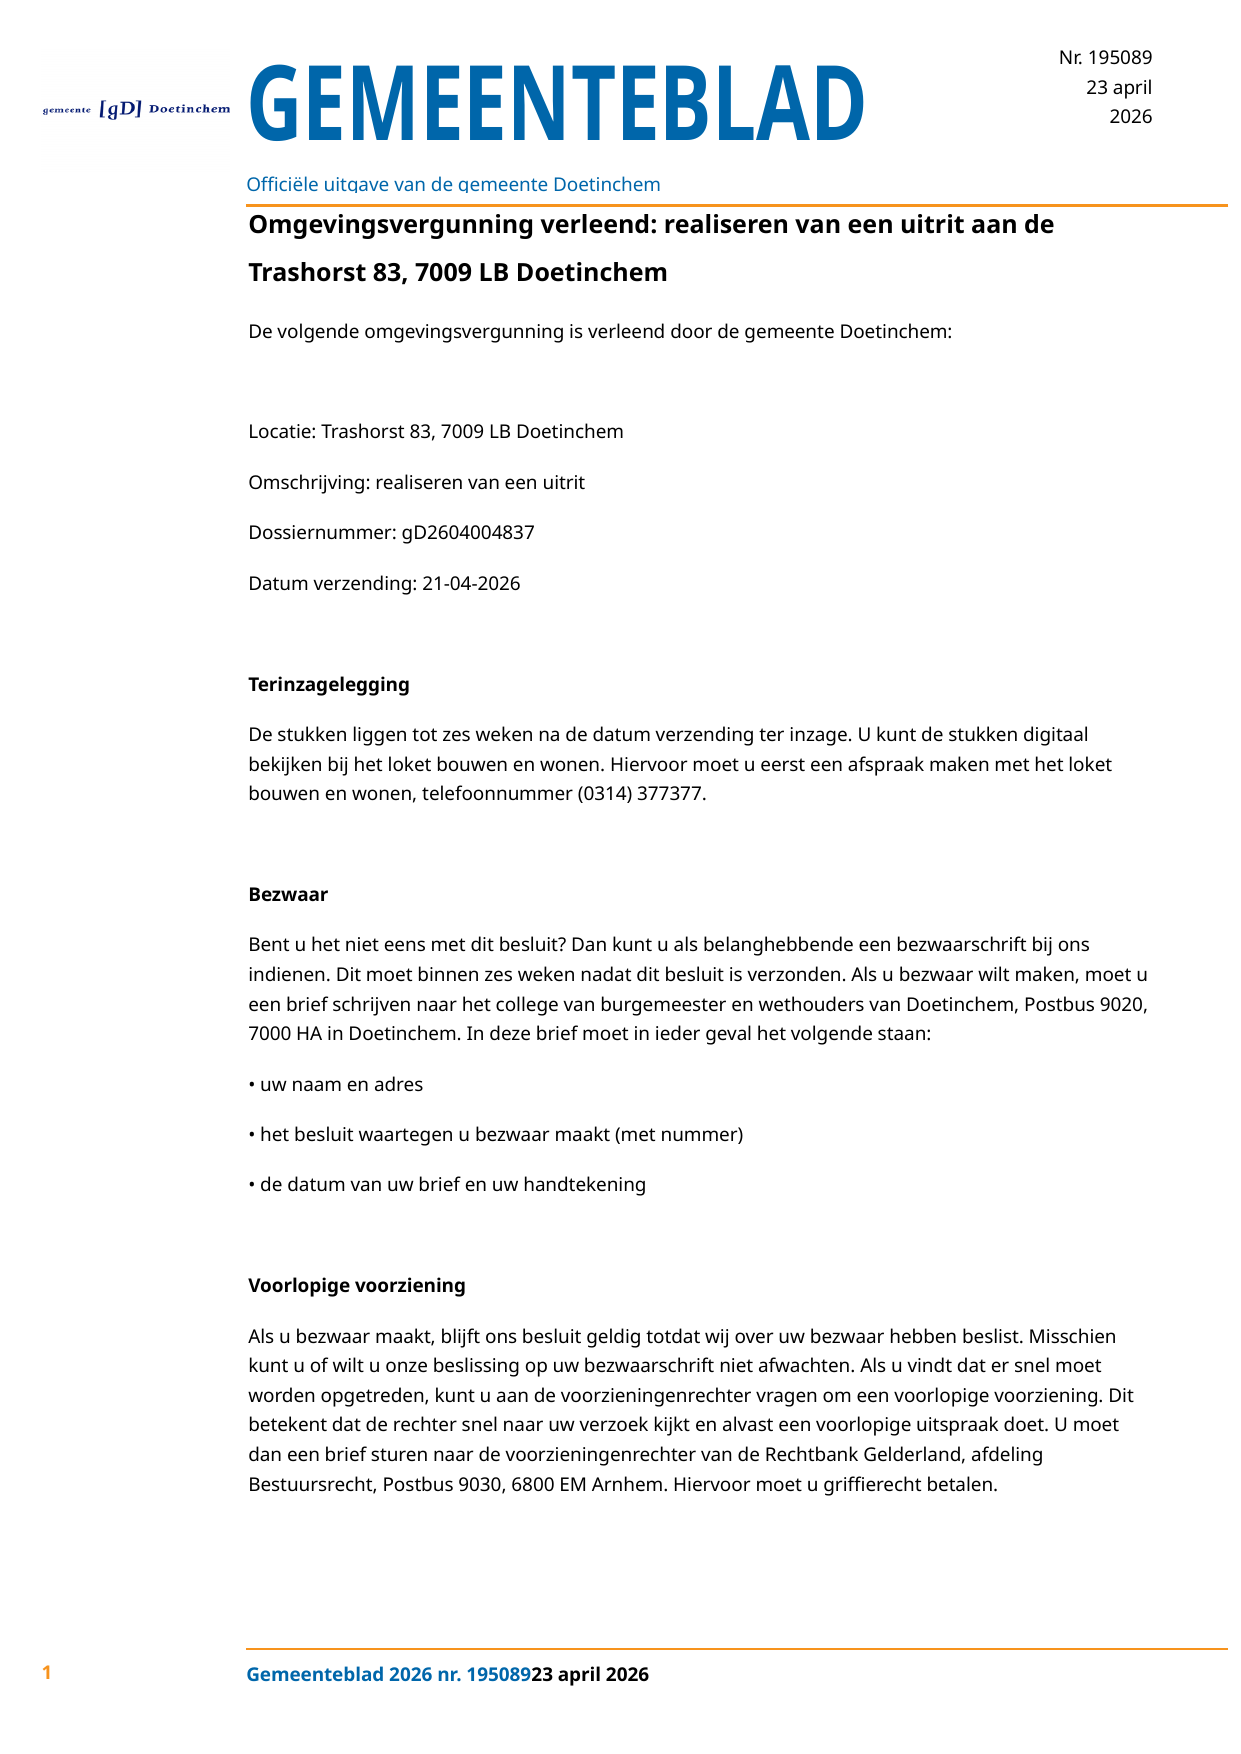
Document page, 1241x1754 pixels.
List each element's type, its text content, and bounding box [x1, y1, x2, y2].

text Locatie: Trashorst 83, 7009 LB Doetinchem [248, 419, 1152, 444]
text • uw naam en adres [248, 1071, 1152, 1097]
text De volgende omgevingsvergunning is verleend door de gemeente Doetinchem: [248, 318, 1152, 344]
text Dossiernummer: gD2604004837 [248, 519, 1152, 545]
text Omschrijving: realiseren van een uitrit [248, 469, 1152, 495]
text Bezwaar [248, 881, 1152, 907]
text • het besluit waartegen u bezwaar maakt (met nummer) [248, 1121, 1152, 1147]
picture [41, 47, 231, 172]
text Bent u het niet eens met dit besluit? Dan kunt u als belanghebbende een bezwaarschrift bij ons indienen. Dit moet binnen zes weken nadat dit besluit is verzonden. Als u bezwaar wilt maken, moet u een brief schrijven naar het college van burgemeester en wethouders van Doetinchem, Postbus 9020, 7000 HA in Doetinchem. In deze brief moet in ieder geval het volgende staan: [248, 932, 1152, 1046]
text Terinzagelegging [248, 671, 1152, 697]
text Datum verzending: 21-04-2026 [248, 570, 1152, 596]
text Als u bezwaar maakt, blijft ons besluit geldig totdat wij over uw bezwaar hebben beslist. Misschien kunt u of wilt u onze beslissing op uw bezwaarschrift niet afwachten. Als u vindt dat er snel moet worden opgetreden, kunt u aan de voorzieningenrechter vragen om een voorlopige voorziening. Dit betekent dat de rechter snel naar uw verzoek kijkt en alvast een voorlopige uitspraak doet. U moet dan een brief sturen naar de voorzieningenrechter van de Rechtbank Gelderland, afdeling Bestuursrecht, Postbus 9030, 6800 EM Arnhem. Hiervoor moet u griffierecht betalen. [248, 1323, 1152, 1497]
text Omgevingsvergunning verleend: realiseren van een uitrit aan de Trashorst 83, 7009 LB Doetinchem [248, 207, 1152, 288]
text De stukken liggen tot zes weken na de datum verzending ter inzage. U kunt de stukken digitaal bekijken bij het loket bouwen en wonen. Hiervoor moet u eerst een afspraak maken met het loket bouwen en wonen, telefoonnummer (0314) 377377. [248, 721, 1152, 806]
text Voorlopige voorziening [248, 1272, 1152, 1298]
text • de datum van uw brief en uw handtekening [248, 1172, 1152, 1197]
